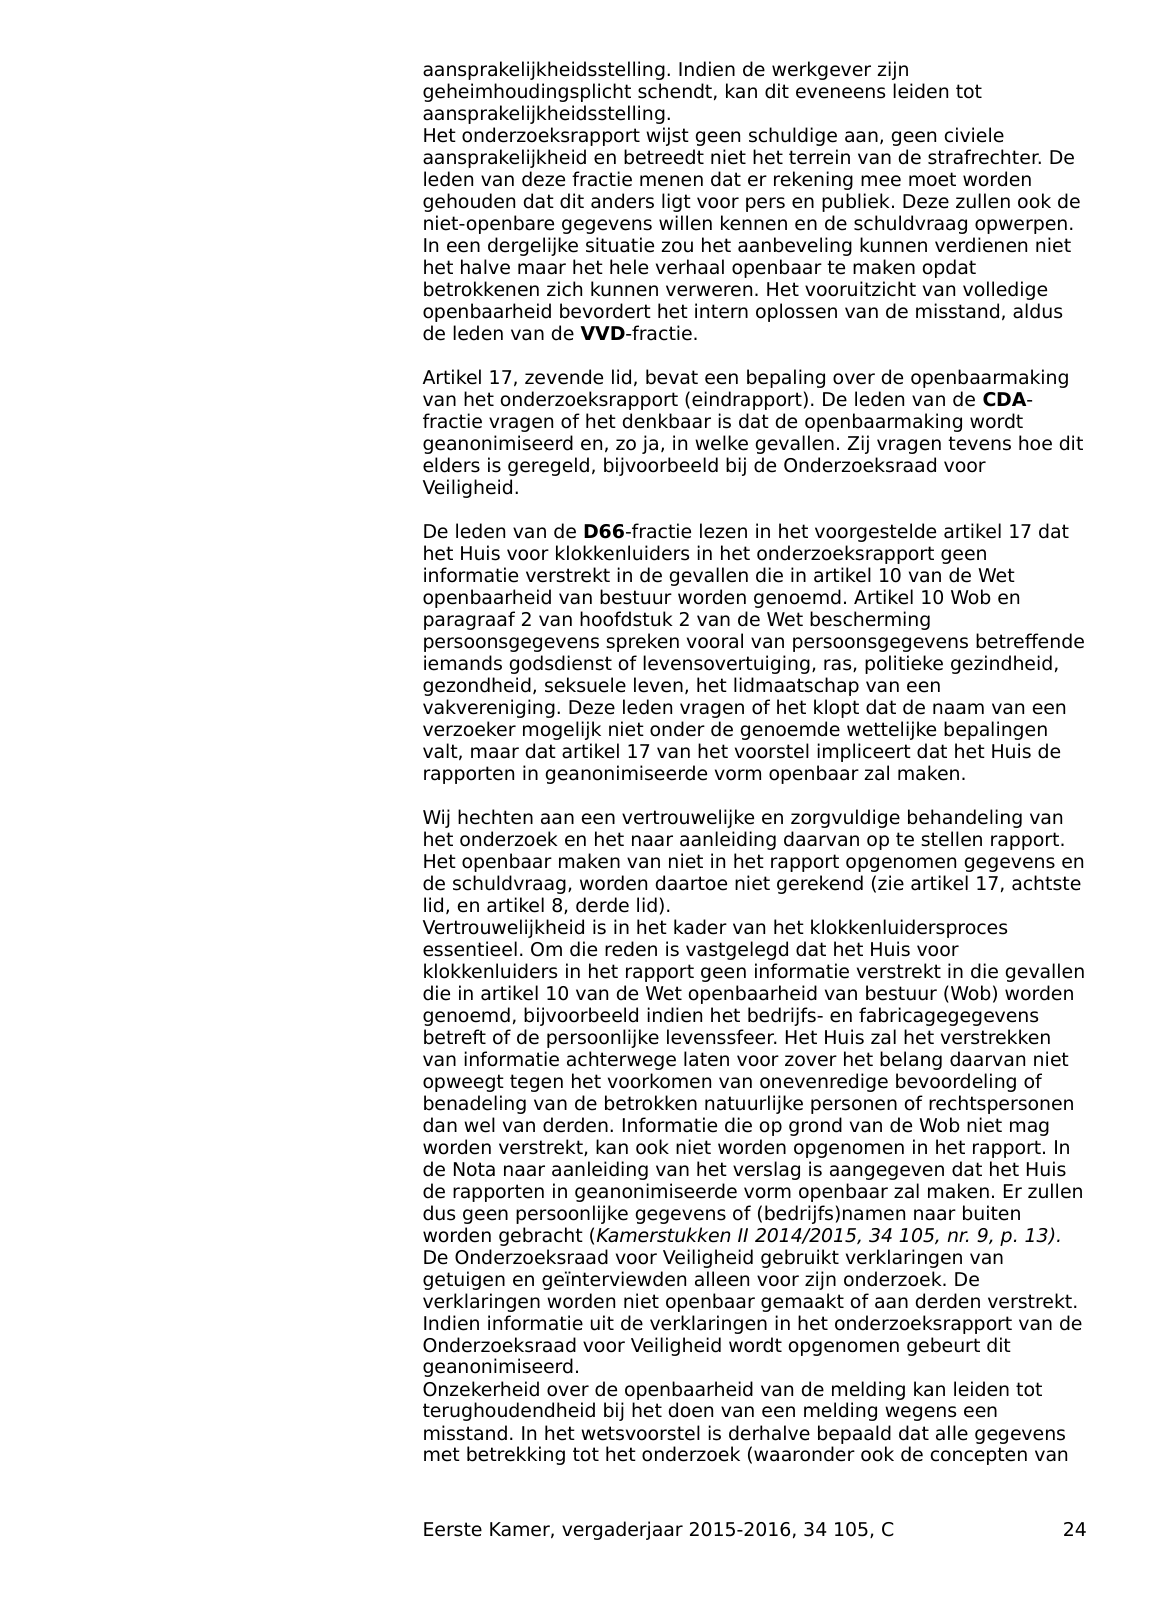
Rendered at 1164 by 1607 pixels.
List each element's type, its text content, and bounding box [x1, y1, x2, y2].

text aansprakelijkheidsstelling. Indien de werkgever zijn geheimhoudingsplicht schendt, kan dit eveneens leiden tot aansprakelijkheidsstelling. [422, 59, 1087, 125]
text Vertrouwelijkheid is in het kader van het klokkenluidersproces essentieel. Om die reden is vastgelegd dat het Huis voor klokkenluiders in het rapport geen informatie verstrekt in die gevallen die in artikel 10 van de Wet openbaarheid van bestuur (Wob) worden genoemd, bijvoorbeeld indien het bedrijfs- en fabricagegegevens betreft of de persoonlijke levenssfeer. Het Huis zal het verstrekken van informatie achterwege laten voor zover het belang daarvan niet opweegt tegen het voorkomen van onevenredige bevoordeling of benadeling van de betrokken natuurlijke personen of rechtspersonen dan wel van derden. Informatie die op grond van de Wob niet mag worden verstrekt, kan ook niet worden opgenomen in het rapport. In de Nota naar aanleiding van het verslag is aangegeven dat het Huis de rapporten in geanonimiseerde vorm openbaar zal maken. Er zullen dus geen persoonlijke gegevens of (bedrijfs)namen naar buiten worden gebracht (Kamerstukken II 2014/2015, 34 105, nr. 9, p. 13). De Onderzoeksraad voor Veiligheid gebruikt verklaringen van getuigen en geïnterviewden alleen voor zijn onderzoek. De verklaringen worden niet openbaar gemaakt of aan derden verstrekt. Indien informatie uit de verklaringen in het onderzoeksrapport van de Onderzoeksraad voor Veiligheid wordt opgenomen gebeurt dit geanonimiseerd. [422, 917, 1087, 1378]
text De leden van de D66-fractie lezen in het voorgestelde artikel 17 dat het Huis voor klokkenluiders in het onderzoeksrapport geen informatie verstrekt in de gevallen die in artikel 10 van de Wet openbaarheid van bestuur worden genoemd. Artikel 10 Wob en paragraaf 2 van hoofdstuk 2 van de Wet bescherming persoonsgegevens spreken vooral van persoonsgegevens betreffende iemands godsdienst of levensovertuiging, ras, politieke gezindheid, gezondheid, seksuele leven, het lidmaatschap van een vakvereniging. Deze leden vragen of het klopt dat de naam van een verzoeker mogelijk niet onder de genoemde wettelijke bepalingen valt, maar dat artikel 17 van het voorstel impliceert dat het Huis de rapporten in geanonimiseerde vorm openbaar zal maken. [422, 521, 1087, 785]
text Onzekerheid over de openbaarheid van de melding kan leiden tot terughoudendheid bij het doen van een melding wegens een misstand. In het wetsvoorstel is derhalve bepaald dat alle gegevens met betrekking tot het onderzoek (waaronder ook de concepten van [422, 1378, 1087, 1466]
text Het onderzoeksrapport wijst geen schuldige aan, geen civiele aansprakelijkheid en betreedt niet het terrein van de strafrechter. De leden van deze fractie menen dat er rekening mee moet worden gehouden dat dit anders ligt voor pers en publiek. Deze zullen ook de niet-openbare gegevens willen kennen en de schuldvraag opwerpen. In een dergelijke situatie zou het aanbeveling kunnen verdienen niet het halve maar het hele verhaal openbaar te maken opdat betrokkenen zich kunnen verweren. Het vooruitzicht van volledige openbaarheid bevordert het intern oplossen van de misstand, aldus de leden van de VVD-fractie. [422, 125, 1087, 345]
text Wij hechten aan een vertrouwelijke en zorgvuldige behandeling van het onderzoek en het naar aanleiding daarvan op te stellen rapport. Het openbaar maken van niet in het rapport opgenomen gegevens en de schuldvraag, worden daartoe niet gerekend (zie artikel 17, achtste lid, en artikel 8, derde lid). [422, 807, 1087, 917]
text Artikel 17, zevende lid, bevat een bepaling over de openbaarmaking van het onderzoeksrapport (eindrapport). De leden van de CDA-fractie vragen of het denkbaar is dat de openbaarmaking wordt geanonimiseerd en, zo ja, in welke gevallen. Zij vragen tevens hoe dit elders is geregeld, bijvoorbeeld bij de Onderzoeksraad voor Veiligheid. [422, 367, 1087, 499]
